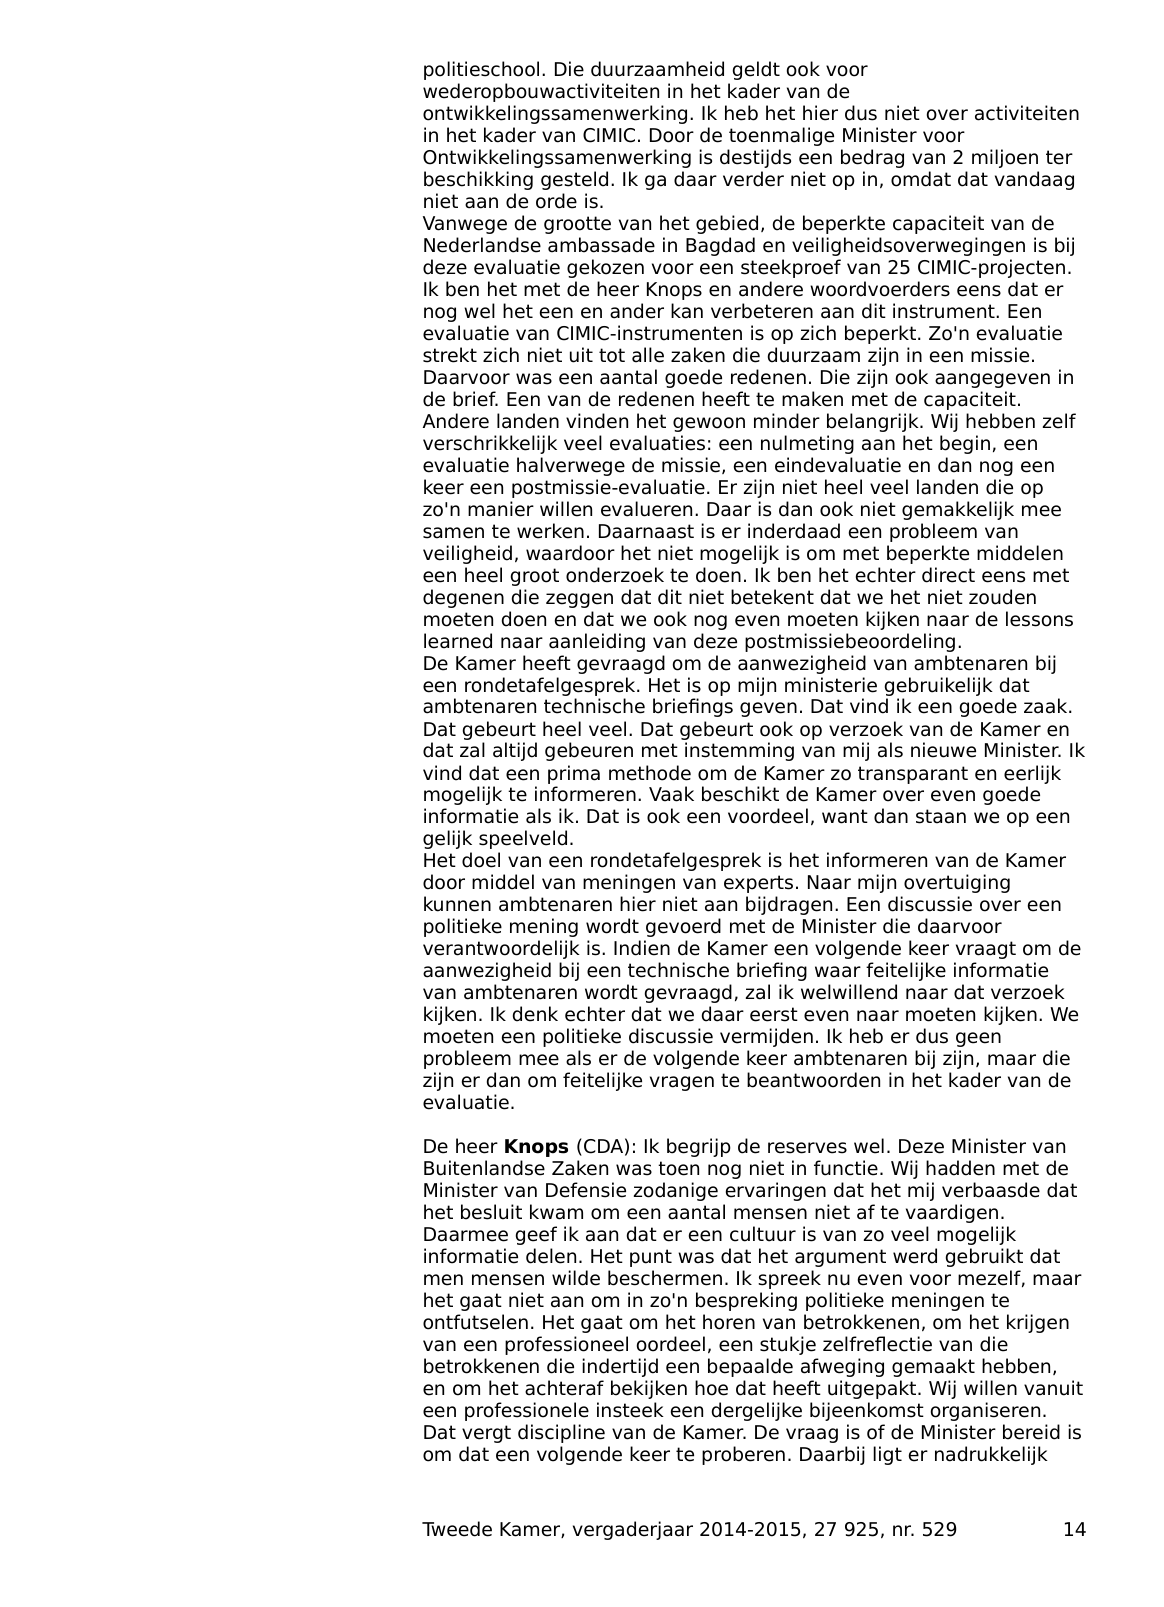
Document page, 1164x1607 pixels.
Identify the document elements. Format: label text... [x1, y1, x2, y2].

text Het doel van een rondetafelgesprek is het informeren van de Kamer door middel van meningen van experts. Naar mijn overtuiging kunnen ambtenaren hier niet aan bijdragen. Een discussie over een politieke mening wordt gevoerd met de Minister die daarvoor verantwoordelijk is. Indien de Kamer een volgende keer vraagt om de aanwezigheid bij een technische briefing waar feitelijke informatie van ambtenaren wordt gevraagd, zal ik welwillend naar dat verzoek kijken. Ik denk echter dat we daar eerst even naar moeten kijken. We moeten een politieke discussie vermijden. Ik heb er dus geen probleem mee als er de volgende keer ambtenaren bij zijn, maar die zijn er dan om feitelijke vragen te beantwoorden in het kader van de evaluatie. [422, 850, 1087, 1114]
text politieschool. Die duurzaamheid geldt ook voor wederopbouwactiviteiten in het kader van de ontwikkelingssamenwerking. Ik heb het hier dus niet over activiteiten in het kader van CIMIC. Door de toenmalige Minister voor Ontwikkelingssamenwerking is destijds een bedrag van 2 miljoen ter beschikking gesteld. Ik ga daar verder niet op in, omdat dat vandaag niet aan de orde is. [422, 59, 1087, 213]
text De heer Knops (CDA): Ik begrijp de reserves wel. Deze Minister van Buitenlandse Zaken was toen nog niet in functie. Wij hadden met de Minister van Defensie zodanige ervaringen dat het mij verbaasde dat het besluit kwam om een aantal mensen niet af te vaardigen. Daarmee geef ik aan dat er een cultuur is van zo veel mogelijk informatie delen. Het punt was dat het argument werd gebruikt dat men mensen wilde beschermen. Ik spreek nu even voor mezelf, maar het gaat niet aan om in zo'n bespreking politieke meningen te ontfutselen. Het gaat om het horen van betrokkenen, om het krijgen van een professioneel oordeel, een stukje zelfreflectie van die betrokkenen die indertijd een bepaalde afweging gemaakt hebben, en om het achteraf bekijken hoe dat heeft uitgepakt. Wij willen vanuit een professionele insteek een dergelijke bijeenkomst organiseren. Dat vergt discipline van de Kamer. De vraag is of de Minister bereid is om dat een volgende keer te proberen. Daarbij ligt er nadrukkelijk [422, 1136, 1087, 1466]
text Vanwege de grootte van het gebied, de beperkte capaciteit van de Nederlandse ambassade in Bagdad en veiligheidsoverwegingen is bij deze evaluatie gekozen voor een steekproef van 25 CIMIC-projecten. Ik ben het met de heer Knops en andere woordvoerders eens dat er nog wel het een en ander kan verbeteren aan dit instrument. Een evaluatie van CIMIC-instrumenten is op zich beperkt. Zo'n evaluatie strekt zich niet uit tot alle zaken die duurzaam zijn in een missie. Daarvoor was een aantal goede redenen. Die zijn ook aangegeven in de brief. Een van de redenen heeft te maken met de capaciteit. Andere landen vinden het gewoon minder belangrijk. Wij hebben zelf verschrikkelijk veel evaluaties: een nulmeting aan het begin, een evaluatie halverwege de missie, een eindevaluatie en dan nog een keer een postmissie-evaluatie. Er zijn niet heel veel landen die op zo'n manier willen evalueren. Daar is dan ook niet gemakkelijk mee samen te werken. Daarnaast is er inderdaad een probleem van veiligheid, waardoor het niet mogelijk is om met beperkte middelen een heel groot onderzoek te doen. Ik ben het echter direct eens met degenen die zeggen dat dit niet betekent dat we het niet zouden moeten doen en dat we ook nog even moeten kijken naar de lessons learned naar aanleiding van deze postmissiebeoordeling. [422, 213, 1087, 652]
text De Kamer heeft gevraagd om de aanwezigheid van ambtenaren bij een rondetafelgesprek. Het is op mijn ministerie gebruikelijk dat ambtenaren technische briefings geven. Dat vind ik een goede zaak. Dat gebeurt heel veel. Dat gebeurt ook op verzoek van de Kamer en dat zal altijd gebeuren met instemming van mij als nieuwe Minister. Ik vind dat een prima methode om de Kamer zo transparant en eerlijk mogelijk te informeren. Vaak beschikt de Kamer over even goede informatie als ik. Dat is ook een voordeel, want dan staan we op een gelijk speelveld. [422, 652, 1087, 850]
